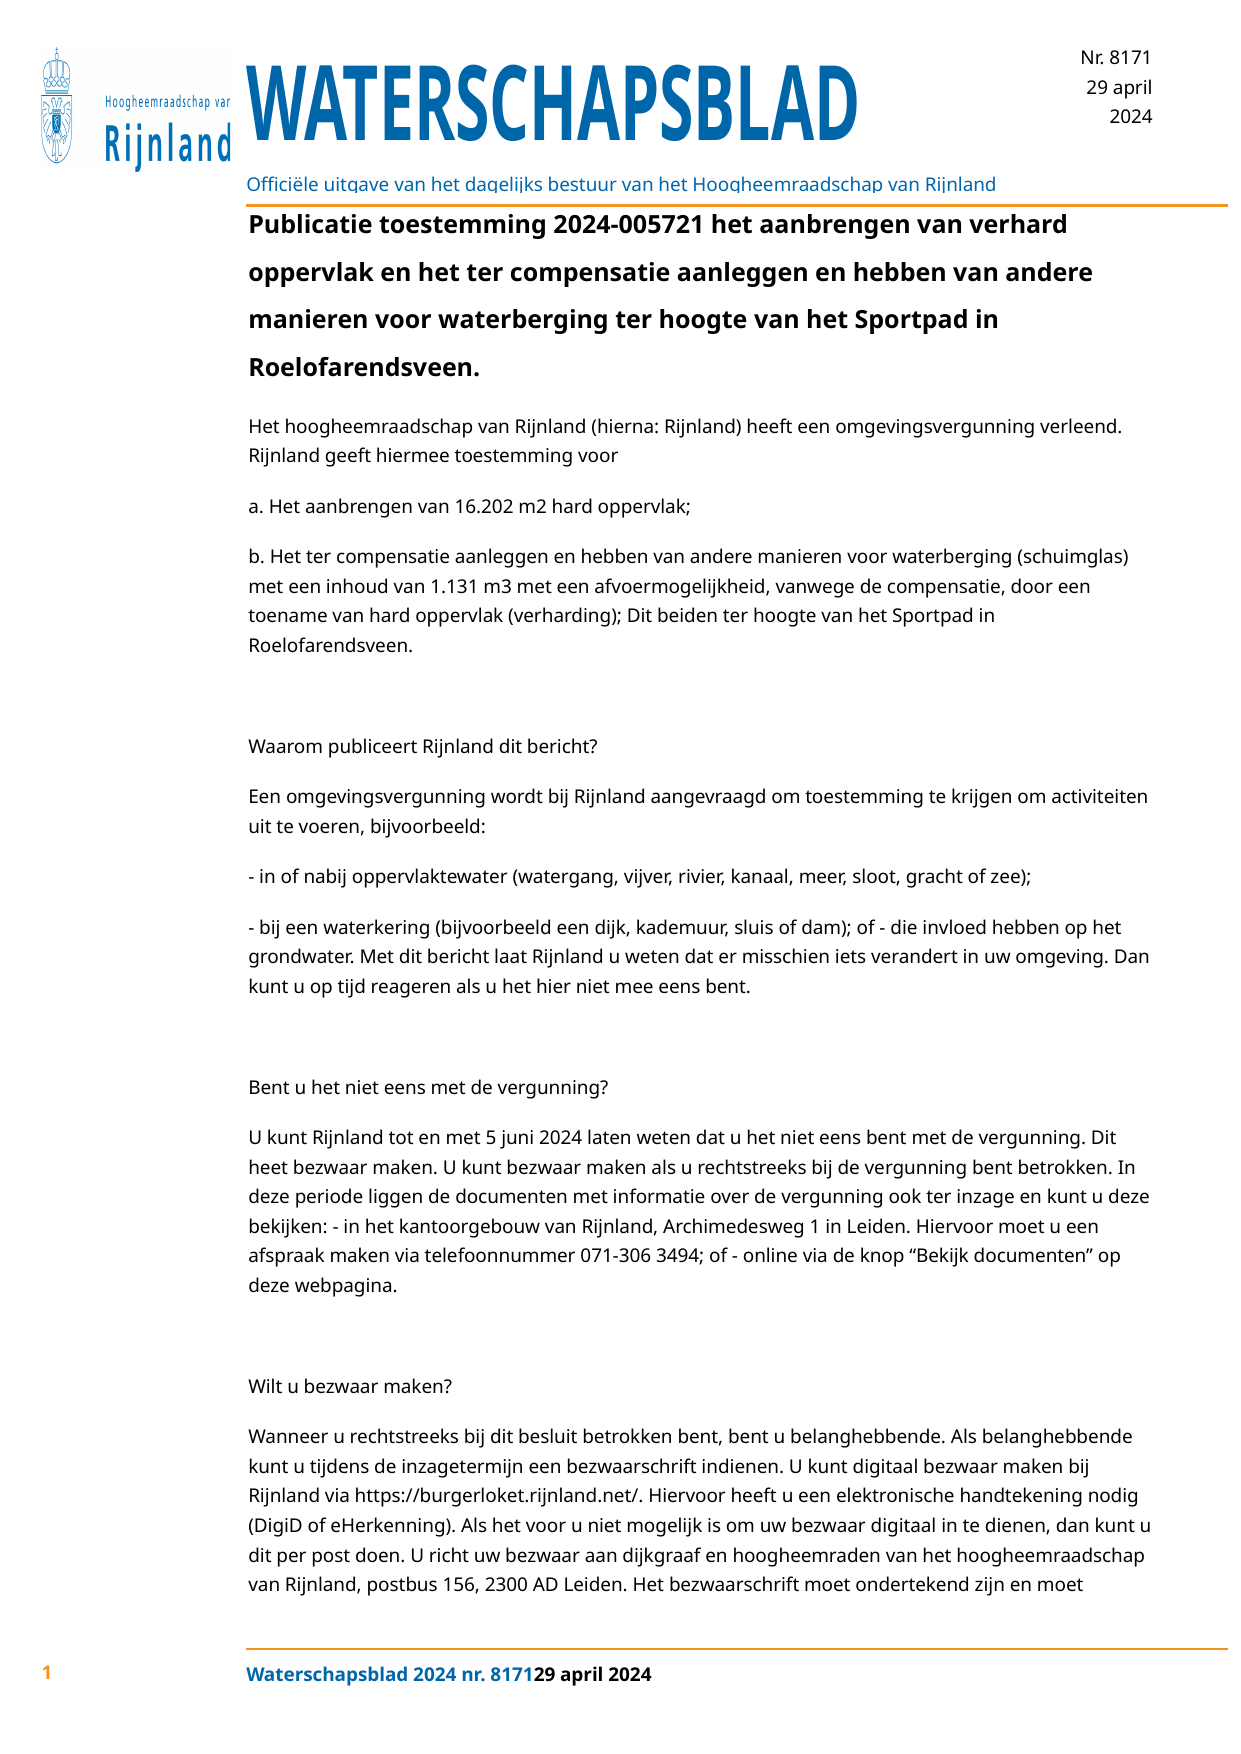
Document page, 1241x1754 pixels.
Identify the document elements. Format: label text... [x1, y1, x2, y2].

picture [41, 47, 231, 172]
text Het hoogheemraadschap van Rijnland (hierna: Rijnland) heeft een omgevingsvergunning verleend. Rijnland geeft hiermee toestemming voor [248, 413, 1152, 468]
text b. Het ter compensatie aanleggen en hebben van andere manieren voor waterberging (schuimglas) met een inhoud van 1.131 m3 met een afvoermogelijkheid, vanwege de compensatie, door een toename van hard oppervlak (verharding); Dit beiden ter hoogte van het Sportpad in Roelofarendsveen. [248, 543, 1152, 658]
text U kunt Rijnland tot en met 5 juni 2024 laten weten dat u het niet eens bent met de vergunning. Dit heet bezwaar maken. U kunt bezwaar maken als u rechtstreeks bij de vergunning bent betrokken. In deze periode liggen de documenten met informatie over de vergunning ook ter inzage en kunt u deze bekijken: - in het kantoorgebouw van Rijnland, Archimedesweg 1 in Leiden. Hiervoor moet u een afspraak maken via telefoonnummer 071-306 3494; of - online via de knop “Bekijk documenten” op deze webpagina. [248, 1124, 1152, 1298]
text a. Het aanbrengen van 16.202 m2 hard oppervlak; [248, 493, 1152, 519]
text Wanneer u rechtstreeks bij dit besluit betrokken bent, bent u belanghebbende. Als belanghebbende kunt u tijdens de inzagetermijn een bezwaarschrift indienen. U kunt digitaal bezwaar maken bij Rijnland via https://burgerloket.rijnland.net/. Hiervoor heeft u een elektronische handtekening nodig (DigiD of eHerkenning). Als het voor u niet mogelijk is om uw bezwaar digitaal in te dienen, dan kunt u dit per post doen. U richt uw bezwaar aan dijkgraaf en hoogheemraden van het hoogheemraadschap van Rijnland, postbus 156, 2300 AD Leiden. Het bezwaarschrift moet ondertekend zijn en moet [248, 1423, 1152, 1597]
text Publicatie toestemming 2024-005721 het aanbrengen van verhard oppervlak en het ter compensatie aanleggen en hebben van andere manieren voor waterberging ter hoogte van het Sportpad in Roelofarendsveen. [248, 207, 1152, 384]
text Waarom publiceert Rijnland dit bericht? [248, 733, 1152, 759]
text Wilt u bezwaar maken? [248, 1373, 1152, 1399]
text - bij een waterkering (bijvoorbeeld een dijk, kademuur, sluis of dam); of - die invloed hebben op het grondwater. Met dit bericht laat Rijnland u weten dat er misschien iets verandert in uw omgeving. Dan kunt u op tijd reageren als u het hier niet mee eens bent. [248, 914, 1152, 999]
text Bent u het niet eens met de vergunning? [248, 1074, 1152, 1100]
text Een omgevingsvergunning wordt bij Rijnland aangevraagd om toestemming te krijgen om activiteiten uit te voeren, bijvoorbeeld: [248, 783, 1152, 839]
text - in of nabij oppervlaktewater (watergang, vijver, rivier, kanaal, meer, sloot, gracht of zee); [248, 863, 1152, 889]
